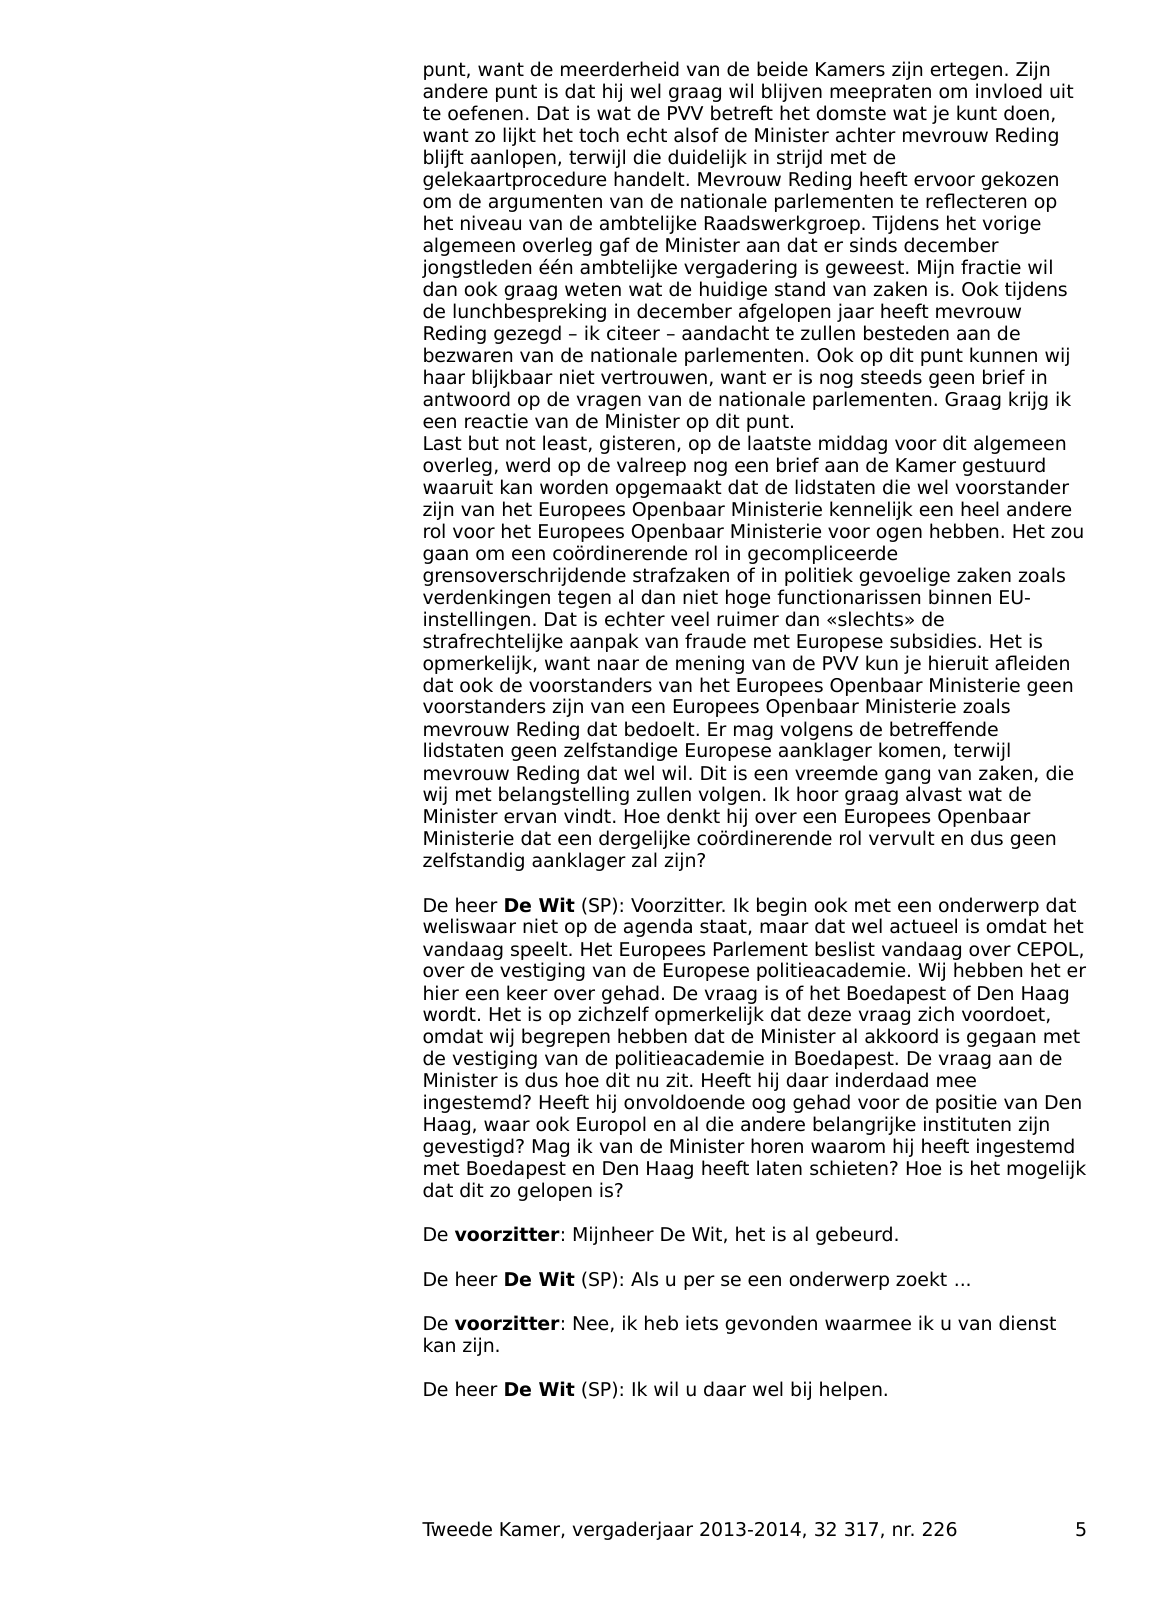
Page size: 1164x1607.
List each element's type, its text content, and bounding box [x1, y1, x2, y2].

text De heer De Wit (SP): Als u per se een onderwerp zoekt ... [422, 1268, 1087, 1291]
text punt, want de meerderheid van de beide Kamers zijn ertegen. Zijn andere punt is dat hij wel graag wil blijven meepraten om invloed uit te oefenen. Dat is wat de PVV betreft het domste wat je kunt doen, want zo lijkt het toch echt alsof de Minister achter mevrouw Reding blijft aanlopen, terwijl die duidelijk in strijd met de gelekaartprocedure handelt. Mevrouw Reding heeft ervoor gekozen om de argumenten van de nationale parlementen te reflecteren op het niveau van de ambtelijke Raadswerkgroep. Tijdens het vorige algemeen overleg gaf de Minister aan dat er sinds december jongstleden één ambtelijke vergadering is geweest. Mijn fractie wil dan ook graag weten wat de huidige stand van zaken is. Ook tijdens de lunchbespreking in december afgelopen jaar heeft mevrouw Reding gezegd – ik citeer – aandacht te zullen besteden aan de bezwaren van de nationale parlementen. Ook op dit punt kunnen wij haar blijkbaar niet vertrouwen, want er is nog steeds geen brief in antwoord op de vragen van de nationale parlementen. Graag krijg ik een reactie van de Minister op dit punt. [422, 59, 1087, 433]
text De voorzitter: Nee, ik heb iets gevonden waarmee ik u van dienst kan zijn. [422, 1313, 1087, 1357]
text De voorzitter: Mijnheer De Wit, het is al gebeurd. [422, 1224, 1087, 1246]
text De heer De Wit (SP): Ik wil u daar wel bij helpen. [422, 1379, 1087, 1401]
text Last but not least, gisteren, op de laatste middag voor dit algemeen overleg, werd op de valreep nog een brief aan de Kamer gestuurd waaruit kan worden opgemaakt dat de lidstaten die wel voorstander zijn van het Europees Openbaar Ministerie kennelijk een heel andere rol voor het Europees Openbaar Ministerie voor ogen hebben. Het zou gaan om een coördinerende rol in gecompliceerde grensoverschrijdende strafzaken of in politiek gevoelige zaken zoals verdenkingen tegen al dan niet hoge functionarissen binnen EU-instellingen. Dat is echter veel ruimer dan «slechts» de strafrechtelijke aanpak van fraude met Europese subsidies. Het is opmerkelijk, want naar de mening van de PVV kun je hieruit afleiden dat ook de voorstanders van het Europees Openbaar Ministerie geen voorstanders zijn van een Europees Openbaar Ministerie zoals mevrouw Reding dat bedoelt. Er mag volgens de betreffende lidstaten geen zelfstandige Europese aanklager komen, terwijl mevrouw Reding dat wel wil. Dit is een vreemde gang van zaken, die wij met belangstelling zullen volgen. Ik hoor graag alvast wat de Minister ervan vindt. Hoe denkt hij over een Europees Openbaar Ministerie dat een dergelijke coördinerende rol vervult en dus geen zelfstandig aanklager zal zijn? [422, 433, 1087, 872]
text De heer De Wit (SP): Voorzitter. Ik begin ook met een onderwerp dat weliswaar niet op de agenda staat, maar dat wel actueel is omdat het vandaag speelt. Het Europees Parlement beslist vandaag over CEPOL, over de vestiging van de Europese politieacademie. Wij hebben het er hier een keer over gehad. De vraag is of het Boedapest of Den Haag wordt. Het is op zichzelf opmerkelijk dat deze vraag zich voordoet, omdat wij begrepen hebben dat de Minister al akkoord is gegaan met de vestiging van de politieacademie in Boedapest. De vraag aan de Minister is dus hoe dit nu zit. Heeft hij daar inderdaad mee ingestemd? Heeft hij onvoldoende oog gehad voor de positie van Den Haag, waar ook Europol en al die andere belangrijke instituten zijn gevestigd? Mag ik van de Minister horen waarom hij heeft ingestemd met Boedapest en Den Haag heeft laten schieten? Hoe is het mogelijk dat dit zo gelopen is? [422, 894, 1087, 1202]
